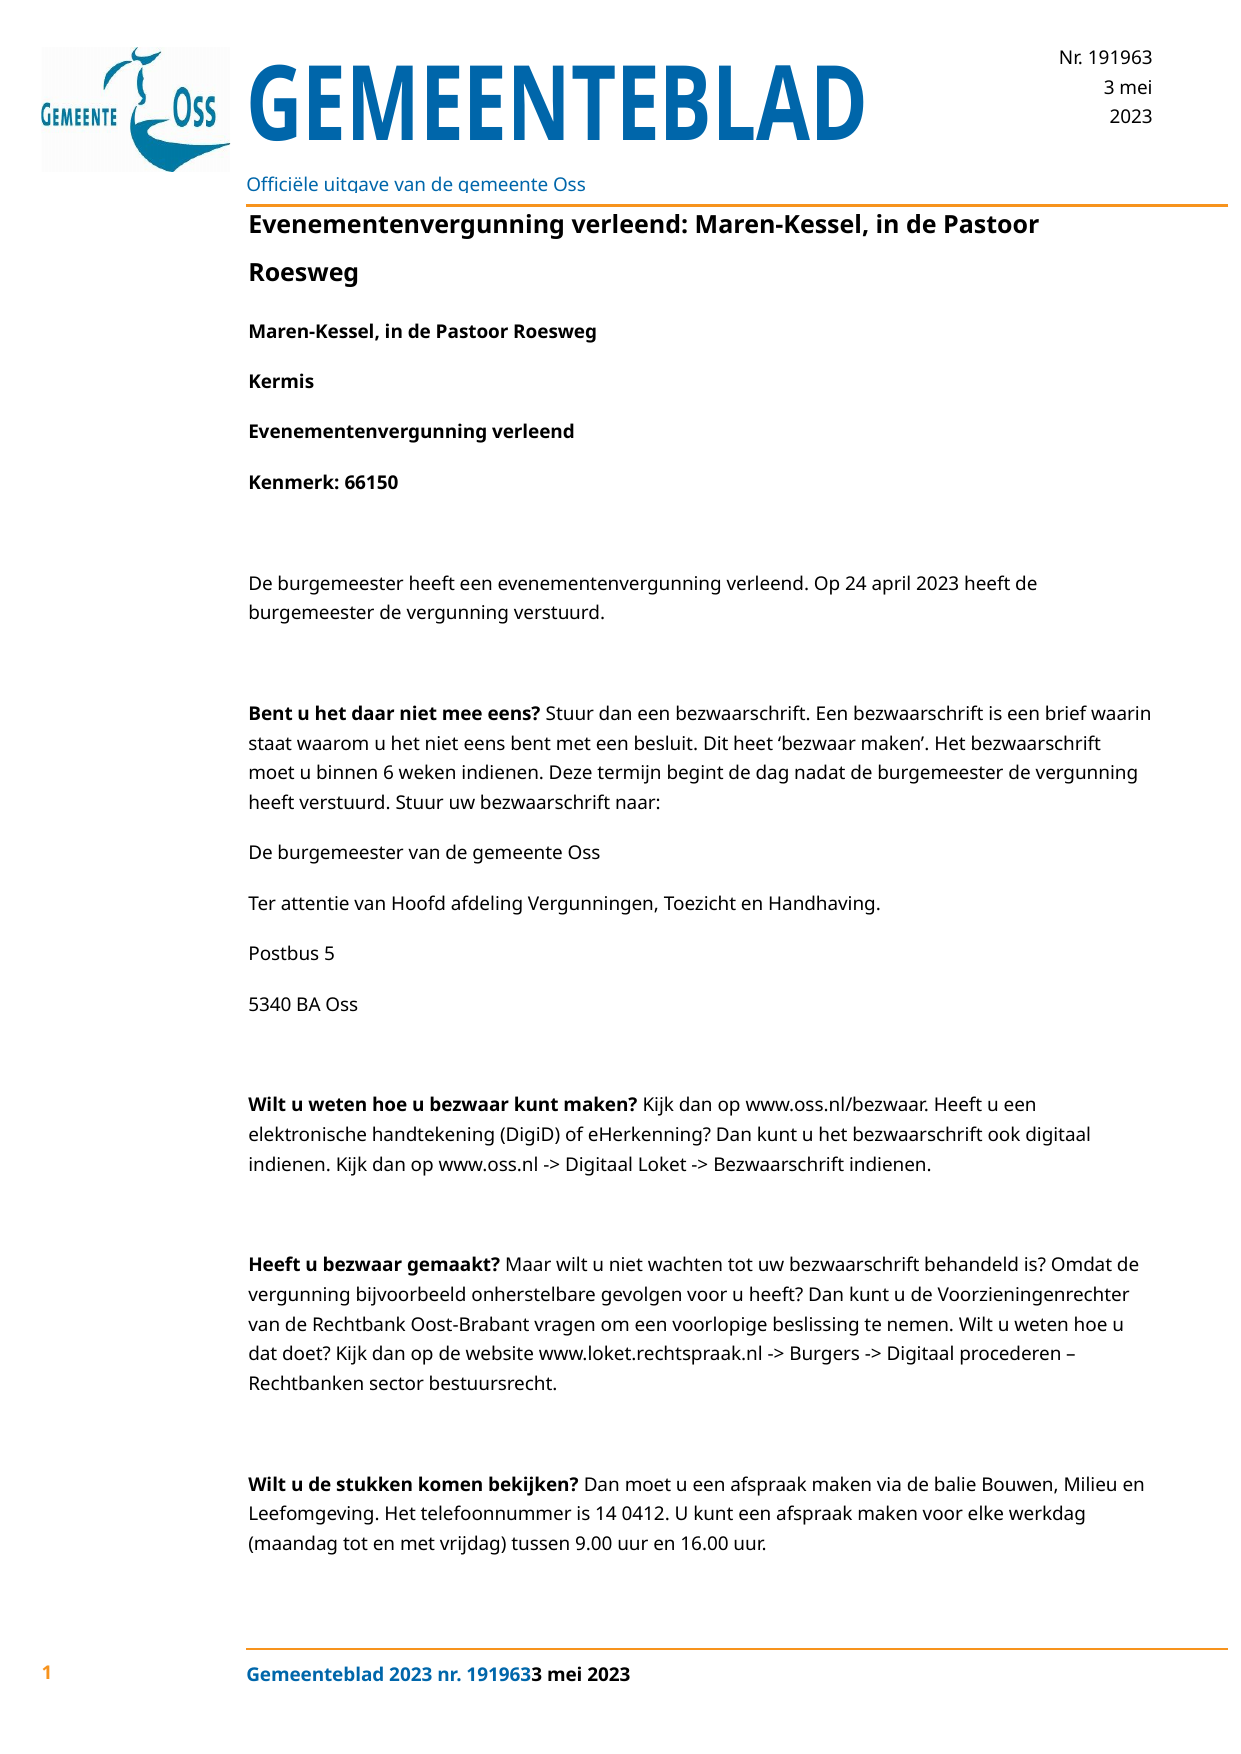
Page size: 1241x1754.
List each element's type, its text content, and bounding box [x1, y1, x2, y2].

text De burgemeester van de gemeente Oss [248, 839, 1152, 865]
text Wilt u de stukken komen bekijken? Dan moet u een afspraak maken via de balie Bouwen, Milieu en Leefomgeving. Het telefoonnummer is 14 0412. U kunt een afspraak maken voor elke werkdag (maandag tot en met vrijdag) tussen 9.00 uur en 16.00 uur. [248, 1471, 1152, 1556]
text Evenementenvergunning verleend [248, 419, 1152, 444]
text Kermis [248, 368, 1152, 394]
text Postbus 5 [248, 940, 1152, 966]
text Heeft u bezwaar gemaakt? Maar wilt u niet wachten tot uw bezwaarschrift behandeld is? Omdat de vergunning bijvoorbeeld onherstelbare gevolgen voor u heeft? Dan kunt u de Voorzieningenrechter van de Rechtbank Oost-Brabant vragen om een voorlopige beslissing te nemen. Wilt u weten hoe u dat doet? Kijk dan op de website www.loket.rechtspraak.nl -> Burgers -> Digitaal procederen – Rechtbanken sector bestuursrecht. [248, 1252, 1152, 1396]
text 5340 BA Oss [248, 991, 1152, 1017]
text De burgemeester heeft een evenementenvergunning verleend. Op 24 april 2023 heeft de burgemeester de vergunning verstuurd. [248, 570, 1152, 625]
text Maren-Kessel, in de Pastoor Roesweg [248, 318, 1152, 344]
text Bent u het daar niet mee eens? Stuur dan een bezwaarschrift. Een bezwaarschrift is een brief waarin staat waarom u het niet eens bent met een besluit. Dit heet ‘bezwaar maken’. Het bezwaarschrift moet u binnen 6 weken indienen. Deze termijn begint de dag nadat de burgemeester de vergunning heeft verstuurd. Stuur uw bezwaarschrift naar: [248, 700, 1152, 815]
text Kenmerk: 66150 [248, 469, 1152, 495]
text Evenementenvergunning verleend: Maren-Kessel, in de Pastoor Roesweg [248, 207, 1152, 288]
text Ter attentie van Hoofd afdeling Vergunningen, Toezicht en Handhaving. [248, 890, 1152, 916]
text Wilt u weten hoe u bezwaar kunt maken? Kijk dan op www.oss.nl/bezwaar. Heeft u een elektronische handtekening (DigiD) of eHerkenning? Dan kunt u het bezwaarschrift ook digitaal indienen. Kijk dan op www.oss.nl -> Digitaal Loket -> Bezwaarschrift indienen. [248, 1092, 1152, 1177]
picture [41, 47, 231, 172]
